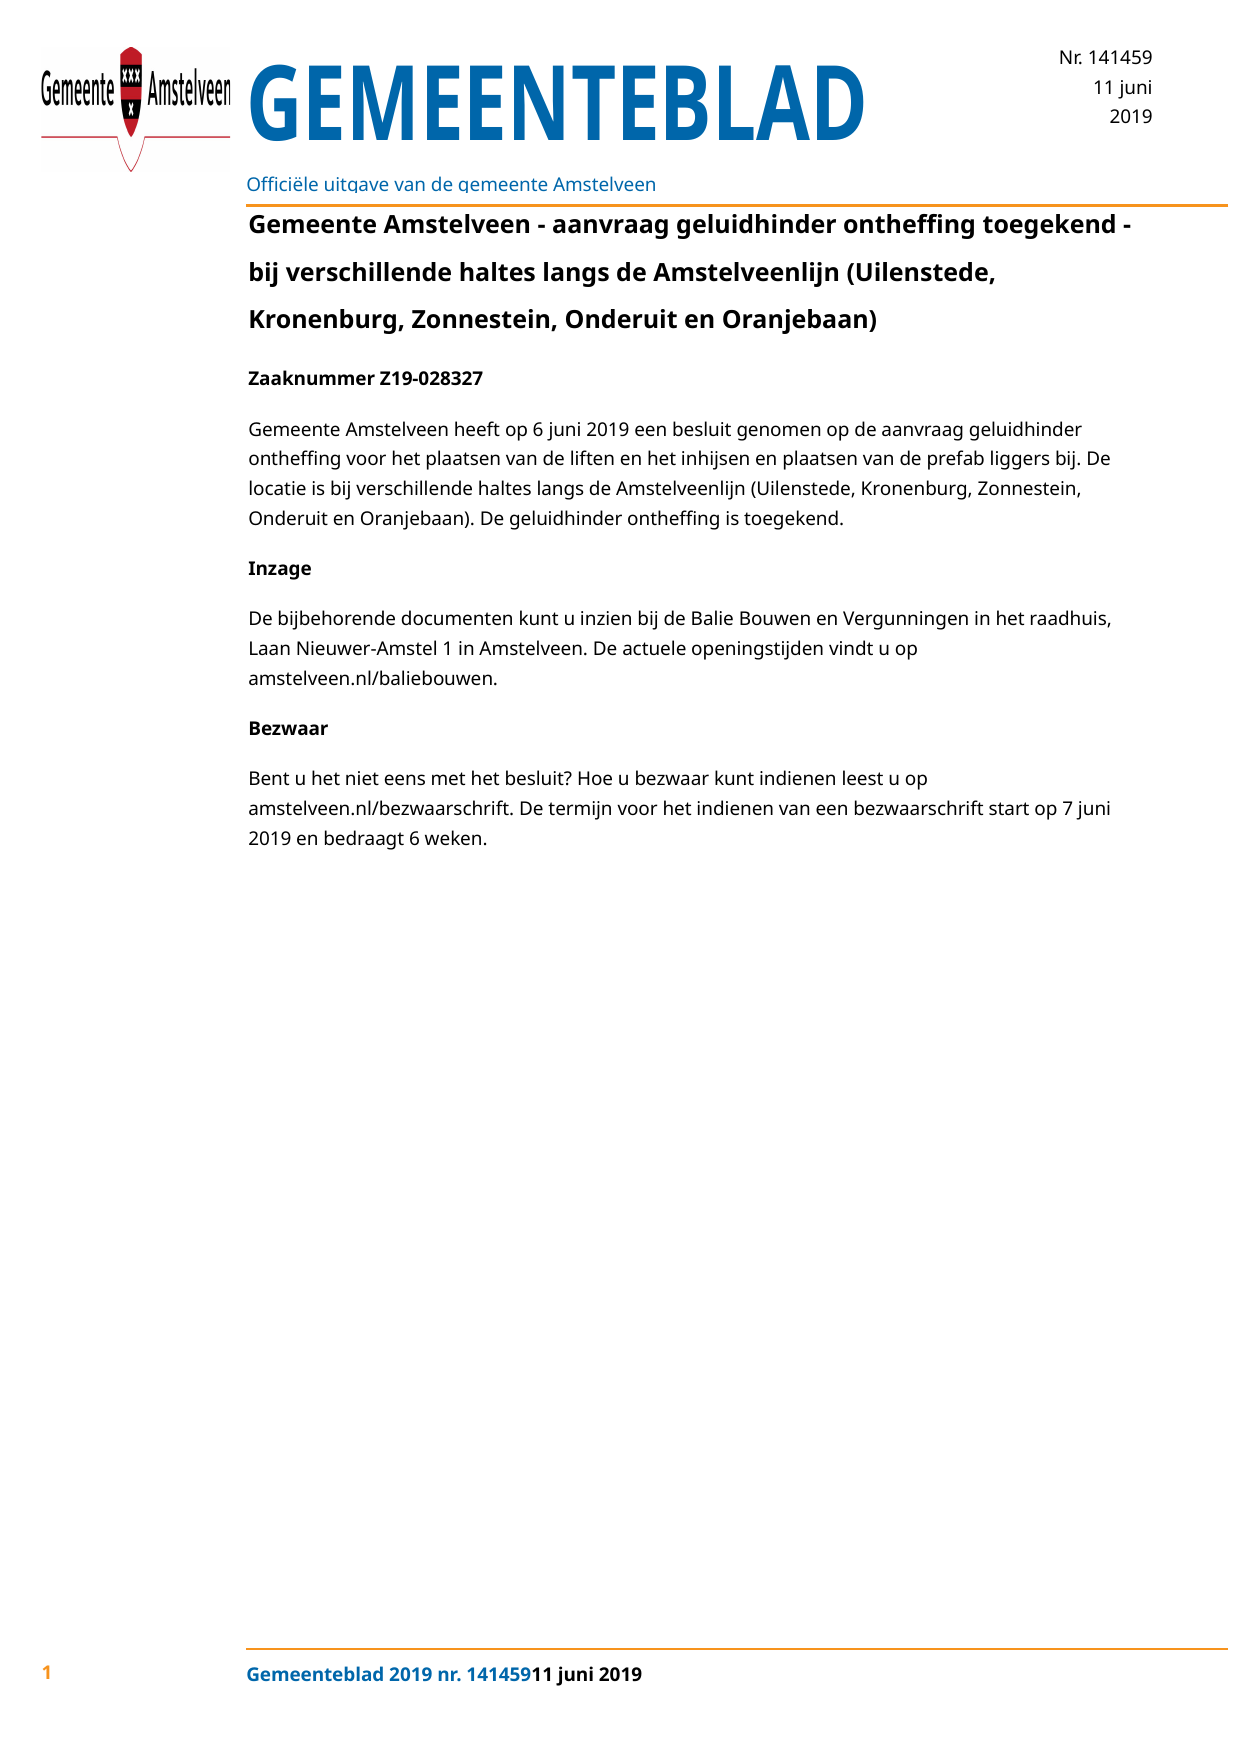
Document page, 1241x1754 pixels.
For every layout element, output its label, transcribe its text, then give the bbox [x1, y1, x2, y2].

text De bijbehorende documenten kunt u inzien bij de Balie Bouwen en Vergunningen in het raadhuis, Laan Nieuwer-Amstel 1 in Amstelveen. De actuele openingstijden vindt u op amstelveen.nl/baliebouwen. [248, 606, 1152, 690]
text Zaaknummer Z19-028327 [248, 366, 1152, 391]
text Gemeente Amstelveen heeft op 6 juni 2019 een besluit genomen op de aanvraag geluidhinder ontheffing voor het plaatsen van de liften en het inhijsen en plaatsen van de prefab liggers bij. De locatie is bij verschillende haltes langs de Amstelveenlijn (Uilenstede, Kronenburg, Zonnestein, Onderuit en Oranjebaan). De geluidhinder ontheffing is toegekend. [248, 416, 1152, 530]
text Bezwaar [248, 715, 1152, 741]
text Bent u het niet eens met het besluit? Hoe u bezwaar kunt indienen leest u op amstelveen.nl/bezwaarschrift. De termijn voor het indienen van een bezwaarschrift start op 7 juni 2019 en bedraagt 6 weken. [248, 766, 1152, 850]
text Gemeente Amstelveen - aanvraag geluidhinder ontheffing toegekend - bij verschillende haltes langs de Amstelveenlijn (Uilenstede, Kronenburg, Zonnestein, Onderuit en Oranjebaan) [248, 207, 1152, 336]
text Inzage [248, 555, 1152, 581]
picture [41, 47, 231, 172]
